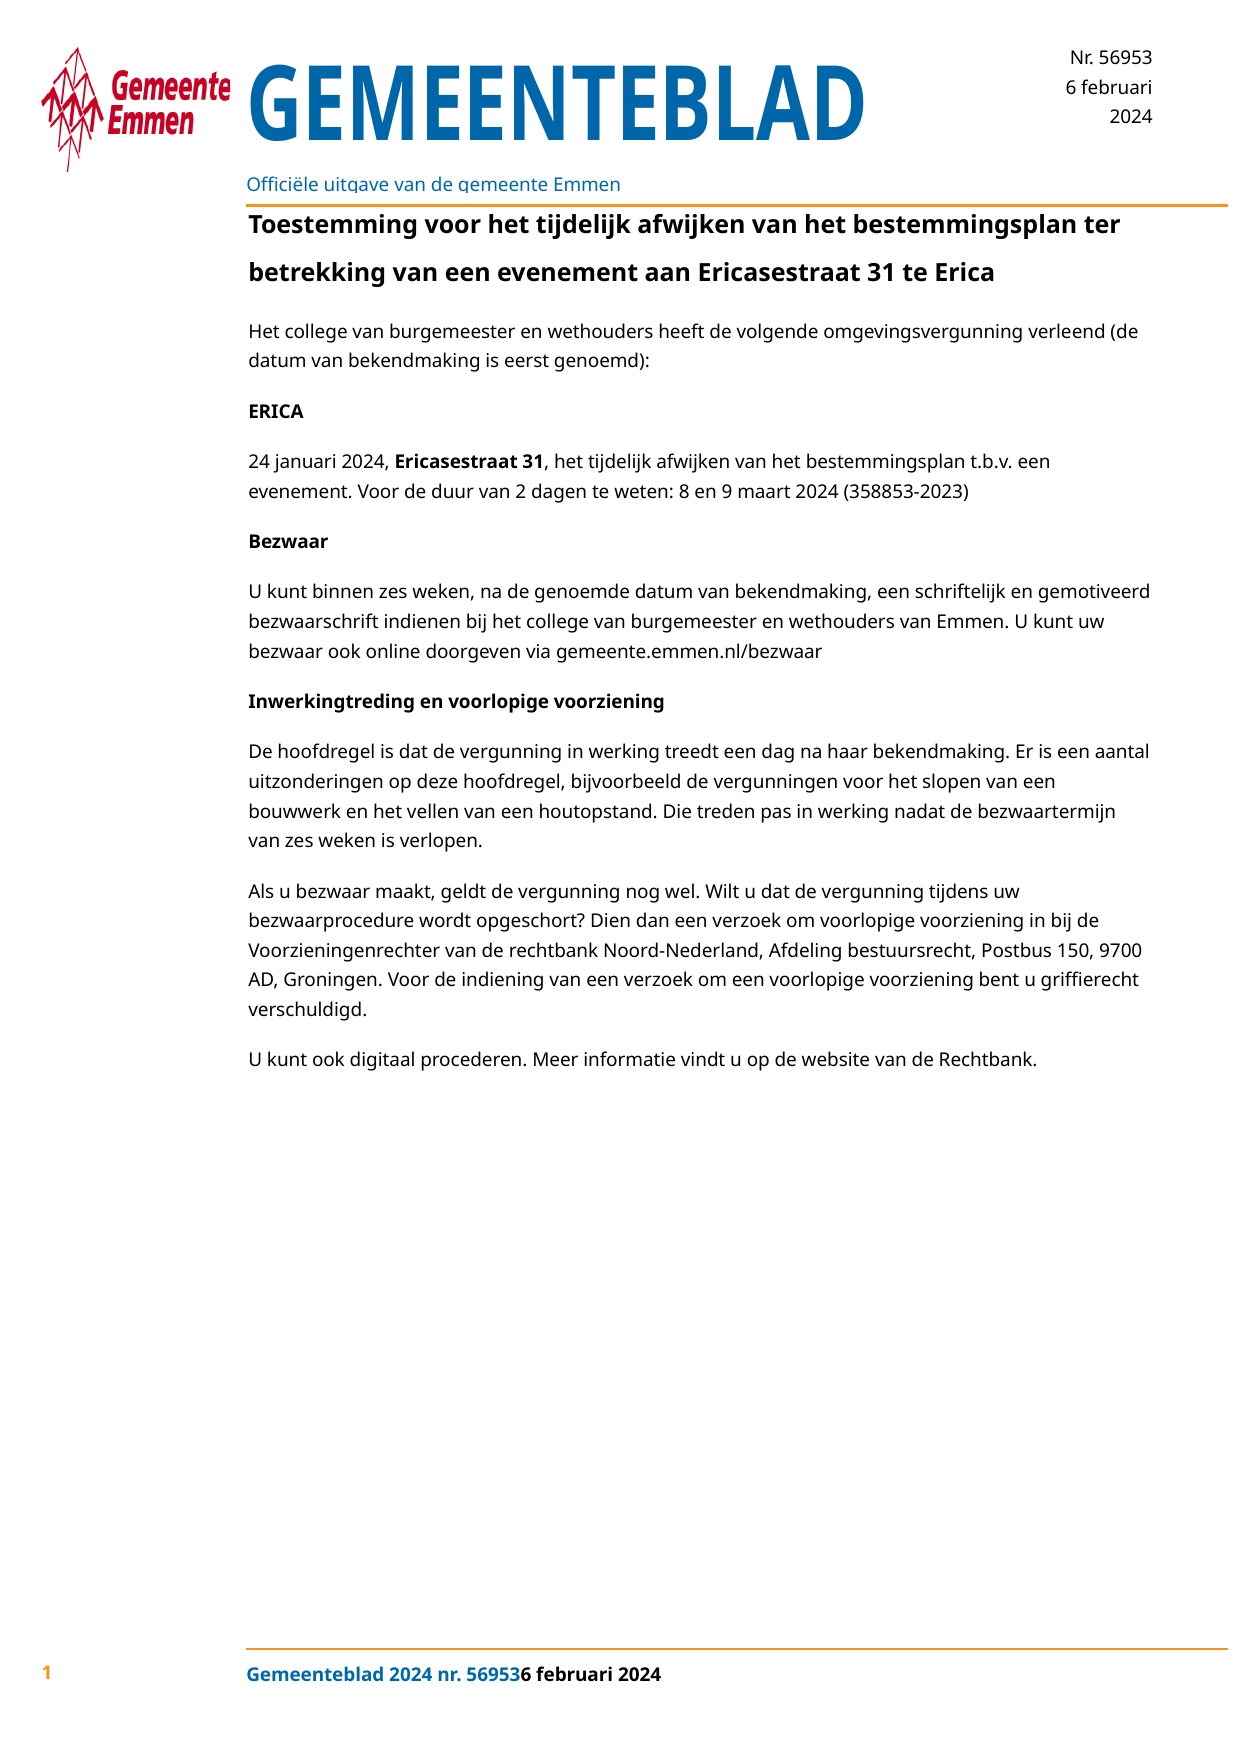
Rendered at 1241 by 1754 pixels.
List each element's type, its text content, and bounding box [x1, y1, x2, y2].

text ERICA [248, 398, 1152, 424]
text U kunt ook digitaal procederen. Meer informatie vindt u op de website van de Rechtbank. [248, 1047, 1152, 1072]
text U kunt binnen zes weken, na de genoemde datum van bekendmaking, een schriftelijk en gemotiveerd bezwaarschrift indienen bij het college van burgemeester en wethouders van Emmen. U kunt uw bezwaar ook online doorgeven via gemeente.emmen.nl/bezwaar [248, 579, 1152, 664]
text Het college van burgemeester en wethouders heeft de volgende omgevingsvergunning verleend (de datum van bekendmaking is eerst genoemd): [248, 318, 1152, 373]
text Als u bezwaar maakt, geldt de vergunning nog wel. Wilt u dat de vergunning tijdens uw bezwaarprocedure wordt opgeschort? Dien dan een verzoek om voorlopige voorziening in bij de Voorzieningenrechter van de rechtbank Noord-Nederland, Afdeling bestuursrecht, Postbus 150, 9700 AD, Groningen. Voor de indiening van een verzoek om een voorlopige voorziening bent u griffierecht verschuldigd. [248, 878, 1152, 1022]
text Inwerkingtreding en voorlopige voorziening [248, 688, 1152, 714]
text Toestemming voor het tijdelijk afwijken van het bestemmingsplan ter betrekking van een evenement aan Ericasestraat 31 te Erica [248, 207, 1152, 288]
text De hoofdregel is dat de vergunning in werking treedt een dag na haar bekendmaking. Er is een aantal uitzonderingen op deze hoofdregel, bijvoorbeeld de vergunningen voor het slopen van een bouwwerk en het vellen van een houtopstand. Die treden pas in werking nadat de bezwaartermijn van zes weken is verlopen. [248, 739, 1152, 853]
text Bezwaar [248, 528, 1152, 554]
text 24 januari 2024, Ericasestraat 31, het tijdelijk afwijken van het bestemmingsplan t.b.v. een evenement. Voor de duur van 2 dagen te weten: 8 en 9 maart 2024 (358853-2023) [248, 448, 1152, 504]
picture [41, 47, 231, 172]
